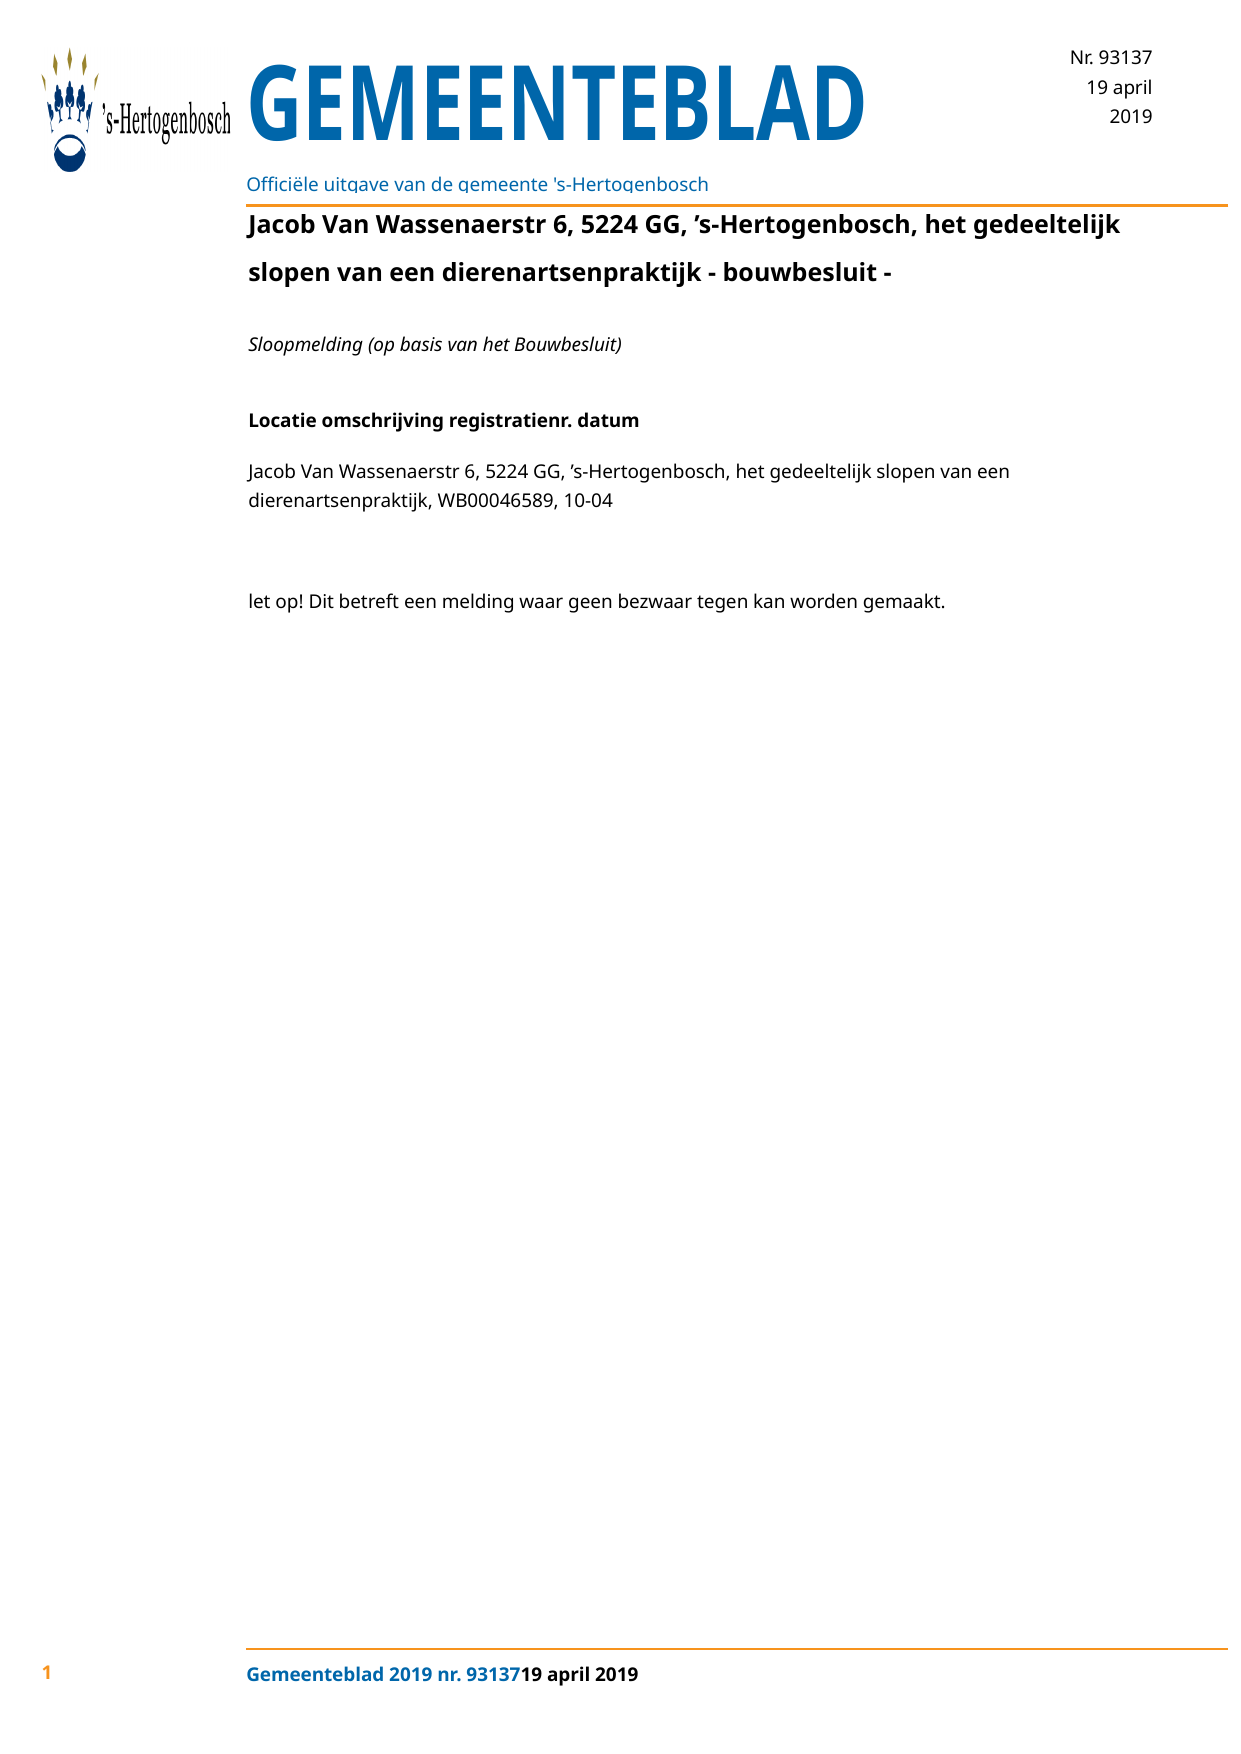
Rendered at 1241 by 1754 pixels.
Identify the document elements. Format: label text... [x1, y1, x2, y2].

text Jacob Van Wassenaerstr 6, 5224 GG, ’s-Hertogenbosch, het gedeeltelijk slopen van een dierenartsenpraktijk, WB00046589, 10-04 [248, 458, 1152, 513]
text let op! Dit betreft een melding waar geen bezwaar tegen kan worden gemaakt. [248, 588, 1152, 614]
text Sloopmelding (op basis van het Bouwbesluit) [248, 331, 1152, 357]
picture [41, 47, 231, 172]
text Locatie omschrijving registratienr. datum [248, 408, 1152, 433]
text Jacob Van Wassenaerstr 6, 5224 GG, ’s-Hertogenbosch, het gedeeltelijk slopen van een dierenartsenpraktijk - bouwbesluit - [248, 207, 1152, 288]
